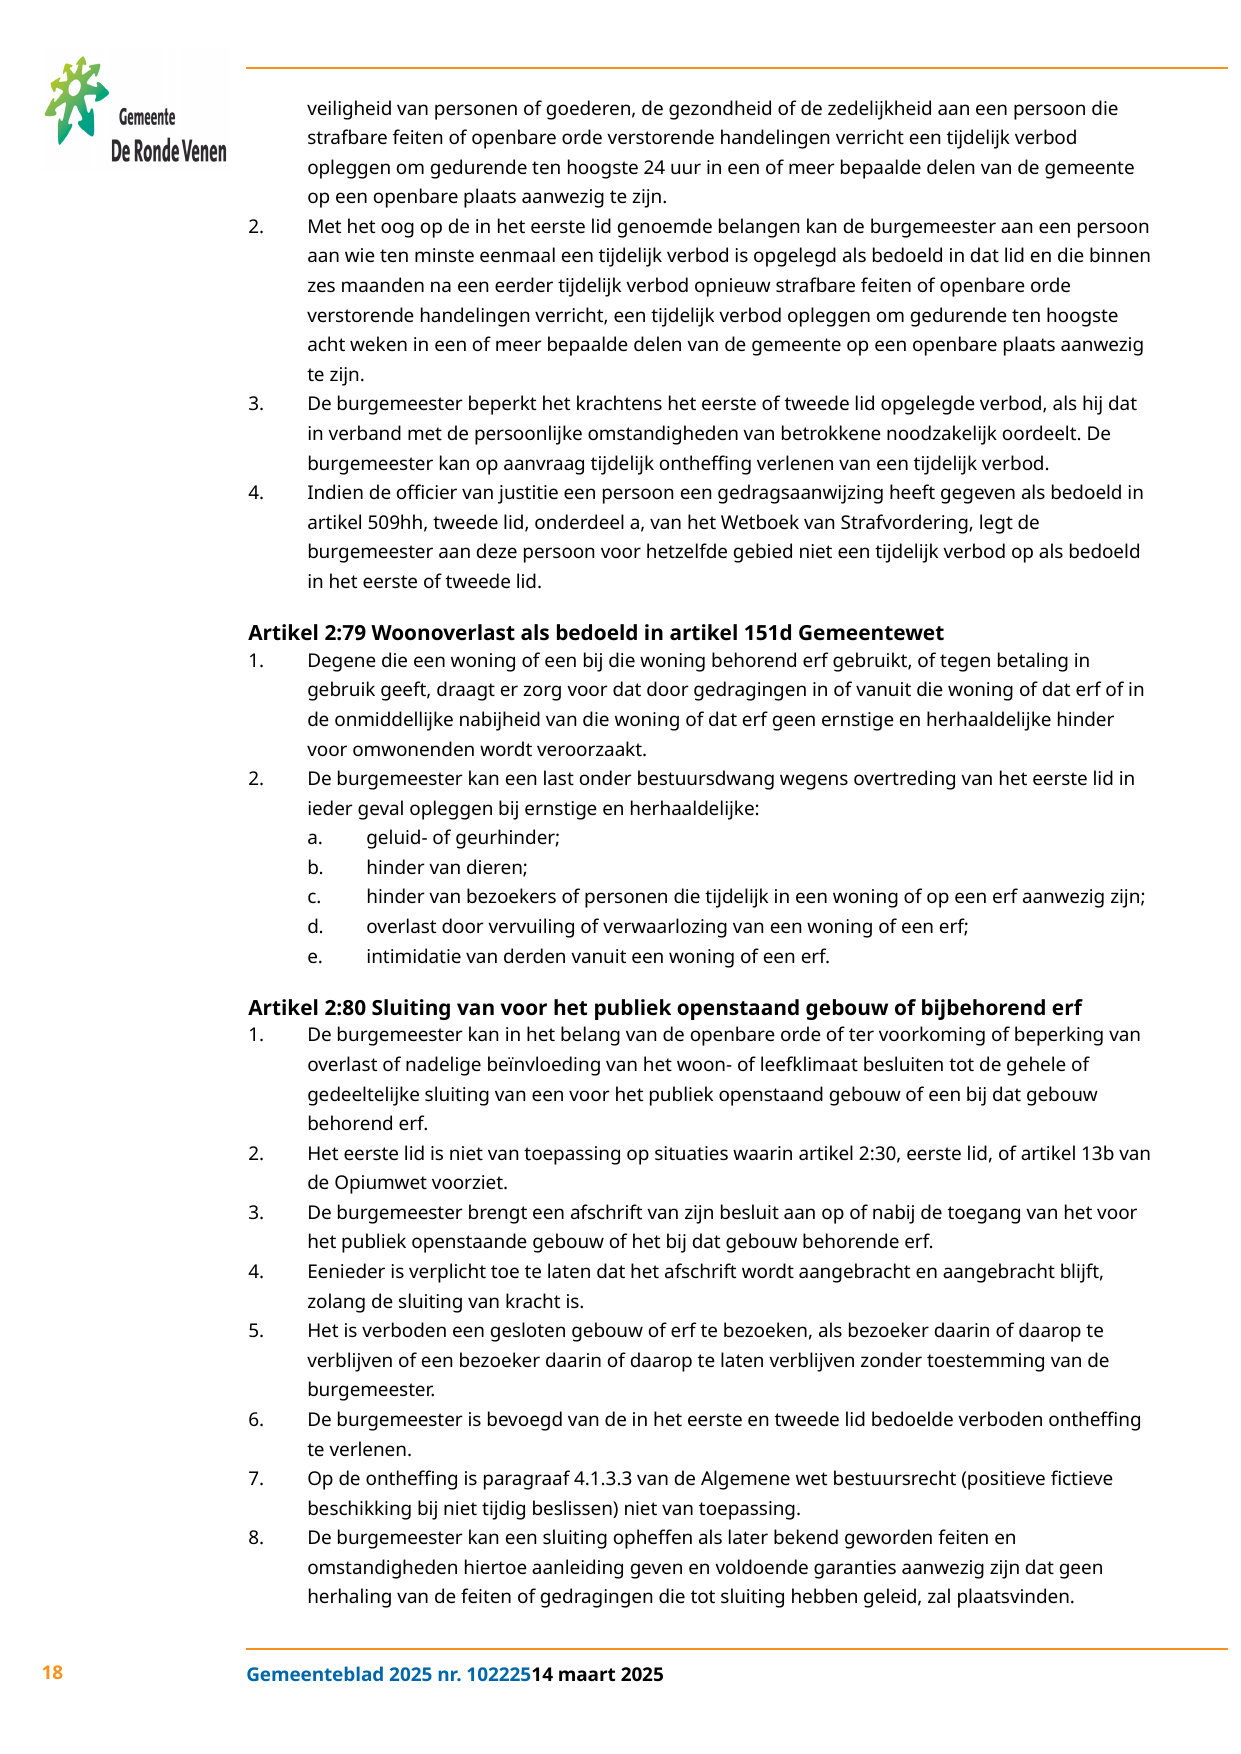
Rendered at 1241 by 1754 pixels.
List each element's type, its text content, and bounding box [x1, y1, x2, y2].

list Het is verboden een gesloten gebouw of erf te bezoeken, als bezoeker daarin of daarop te verblijven of een bezoeker daarin of daarop te laten verblijven zonder toestemming van de burgemeester. [248, 1317, 1152, 1402]
list De burgemeester kan een last onder bestuursdwang wegens overtreding van het eerste lid in ieder geval opleggen bij ernstige en herhaaldelijke: [248, 765, 1152, 821]
list overlast door vervuiling of verwaarlozing van een woning of een erf; [307, 913, 1152, 939]
list Het eerste lid is niet van toepassing op situaties waarin artikel 2:30, eerste lid, of artikel 13b van de Opiumwet voorziet. [248, 1140, 1152, 1195]
list intimidatie van derden vanuit een woning of een erf. [307, 943, 1152, 968]
list Indien de officier van justitie een persoon een gedragsaanwijzing heeft gegeven als bedoeld in artikel 509hh, tweede lid, onderdeel a, van het Wetboek van Strafvordering, legt de burgemeester aan deze persoon voor hetzelfde gebied niet een tijdelijk verbod op als bedoeld in het eerste of tweede lid. [248, 479, 1152, 594]
list Op de ontheffing is paragraaf 4.1.3.3 van de Algemene wet bestuursrecht (positieve fictieve beschikking bij niet tijdig beslissen) niet van toepassing. [248, 1465, 1152, 1521]
text Artikel 2:79 Woonoverlast als bedoeld in artikel 151d Gemeentewet [248, 618, 1152, 647]
list Degene die een woning of een bij die woning behorend erf gebruikt, of tegen betaling in gebruik geeft, draagt er zorg voor dat door gedragingen in of vanuit die woning of dat erf of in de onmiddellijke nabijheid van die woning of dat erf geen ernstige en herhaaldelijke hinder voor omwonenden wordt veroorzaakt. [248, 647, 1152, 761]
list De burgemeester is bevoegd van de in het eerste en tweede lid bedoelde verboden ontheffing te verlenen. [248, 1406, 1152, 1462]
list geluid- of geurhinder; [307, 824, 1152, 850]
list De burgemeester brengt een afschrift van zijn besluit aan op of nabij de toegang van het voor het publiek openstaande gebouw of het bij dat gebouw behorende erf. [248, 1199, 1152, 1254]
list Met het oog op de in het eerste lid genoemde belangen kan de burgemeester aan een persoon aan wie ten minste eenmaal een tijdelijk verbod is opgelegd als bedoeld in dat lid en die binnen zes maanden na een eerder tijdelijk verbod opnieuw strafbare feiten of openbare orde verstorende handelingen verricht, een tijdelijk verbod opleggen om gedurende ten hoogste acht weken in een of meer bepaalde delen van de gemeente op een openbare plaats aanwezig te zijn. [248, 213, 1152, 387]
list De burgemeester beperkt het krachtens het eerste of tweede lid opgelegde verbod, als hij dat in verband met de persoonlijke omstandigheden van betrokkene noodzakelijk oordeelt. De burgemeester kan op aanvraag tijdelijk ontheffing verlenen van een tijdelijk verbod. [248, 391, 1152, 476]
list De burgemeester kan een sluiting opheffen als later bekend geworden feiten en omstandigheden hiertoe aanleiding geven en voldoende garanties aanwezig zijn dat geen herhaling van de feiten of gedragingen die tot sluiting hebben geleid, zal plaatsvinden. [248, 1524, 1152, 1609]
list hinder van bezoekers of personen die tijdelijk in een woning of op een erf aanwezig zijn; [307, 884, 1152, 909]
list veiligheid van personen of goederen, de gezondheid of de zedelijkheid aan een persoon die strafbare feiten of openbare orde verstorende handelingen verricht een tijdelijk verbod opleggen om gedurende ten hoogste 24 uur in een of meer bepaalde delen van de gemeente op een openbare plaats aanwezig te zijn. [248, 95, 1152, 209]
list Eenieder is verplicht toe te laten dat het afschrift wordt aangebracht en aangebracht blijft, zolang de sluiting van kracht is. [248, 1258, 1152, 1314]
text Artikel 2:80 Sluiting van voor het publiek openstaand gebouw of bijbehorend erf [248, 993, 1152, 1022]
list De burgemeester kan in het belang van de openbare orde of ter voorkoming of beperking van overlast of nadelige beïnvloeding van het woon- of leefklimaat besluiten tot de gehele of gedeeltelijke sluiting van een voor het publiek openstaand gebouw of een bij dat gebouw behorend erf. [248, 1022, 1152, 1136]
picture [41, 47, 231, 172]
list hinder van dieren; [307, 854, 1152, 880]
